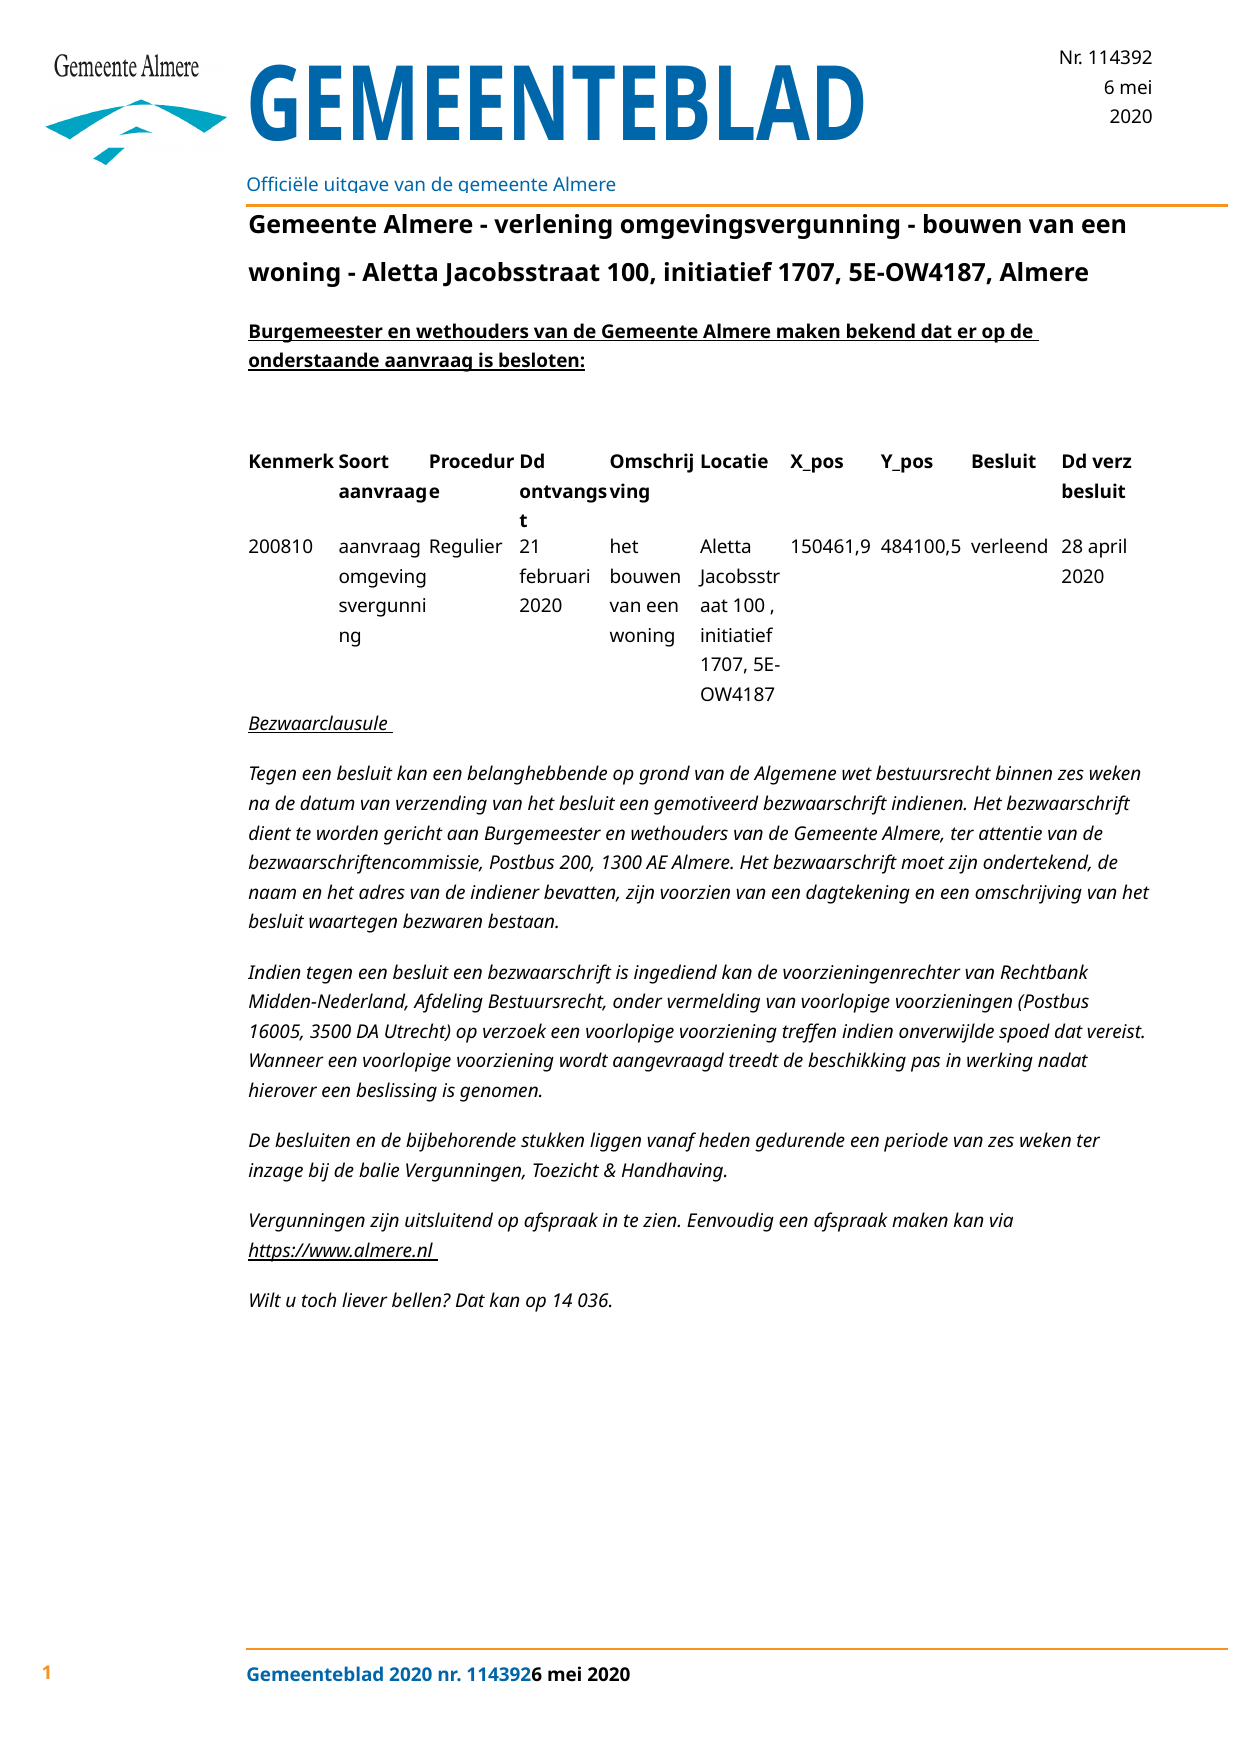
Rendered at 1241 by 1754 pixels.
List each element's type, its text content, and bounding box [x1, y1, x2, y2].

text Bezwaarclausule [248, 710, 1152, 736]
table_header Omschrijving [609, 449, 700, 533]
table_cell Regulier [429, 533, 519, 707]
table_cell Aletta Jacobsstraat 100 , initiatief 1707, 5E-OW4187 [700, 533, 790, 707]
table_header X_pos [790, 449, 881, 533]
table_cell 200810 [248, 533, 338, 707]
table_header Kenmerk [248, 449, 338, 533]
text Vergunningen zijn uitsluitend op afspraak in te zien. Eenvoudig een afspraak maken kan via https://www.almere.nl [248, 1208, 1152, 1263]
table_header Dd verz besluit [1061, 449, 1152, 533]
text Wilt u toch liever bellen? Dat kan op 14 036. [248, 1288, 1152, 1313]
table_cell 150461,9 [790, 533, 881, 707]
table_header Y_pos [881, 449, 971, 533]
table_cell 28 april 2020 [1061, 533, 1152, 707]
text Burgemeester en wethouders van de Gemeente Almere maken bekend dat er op de onderstaande aanvraag is besloten: [248, 318, 1152, 373]
table_header Soort aanvraag [338, 449, 429, 533]
table_cell het bouwen van een woning [609, 533, 700, 707]
picture [41, 47, 231, 172]
table_cell aanvraag omgevingsvergunning [338, 533, 429, 707]
table_header Dd ontvangst [519, 449, 609, 533]
table_header Besluit [971, 449, 1061, 533]
text De besluiten en de bijbehorende stukken liggen vanaf heden gedurende een periode van zes weken ter inzage bij de balie Vergunningen, Toezicht & Handhaving. [248, 1128, 1152, 1183]
text Indien tegen een besluit een bezwaarschrift is ingediend kan de voorzieningenrechter van Rechtbank Midden-Nederland, Afdeling Bestuursrecht, onder vermelding van voorlopige voorzieningen (Postbus 16005, 3500 DA Utrecht) op verzoek een voorlopige voorziening treffen indien onverwijlde spoed dat vereist. Wanneer een voorlopige voorziening wordt aangevraagd treedt de beschikking pas in werking nadat hierover een beslissing is genomen. [248, 959, 1152, 1103]
text Tegen een besluit kan een belanghebbende op grond van de Algemene wet bestuursrecht binnen zes weken na de datum van verzending van het besluit een gemotiveerd bezwaarschrift indienen. Het bezwaarschrift dient te worden gericht aan Burgemeester en wethouders van de Gemeente Almere, ter attentie van de bezwaarschriftencommissie, Postbus 200, 1300 AE Almere. Het bezwaarschrift moet zijn ondertekend, de naam en het adres van de indiener bevatten, zijn voorzien van een dagtekening en een omschrijving van het besluit waartegen bezwaren bestaan. [248, 761, 1152, 934]
table_cell 21 februari 2020 [519, 533, 609, 707]
table_header Procedure [429, 449, 519, 533]
table_cell 484100,5 [881, 533, 971, 707]
table_cell verleend [971, 533, 1061, 707]
text Gemeente Almere - verlening omgevingsvergunning - bouwen van een woning - Aletta Jacobsstraat 100, initiatief 1707, 5E-OW4187, Almere [248, 207, 1152, 288]
table_header Locatie [700, 449, 790, 533]
